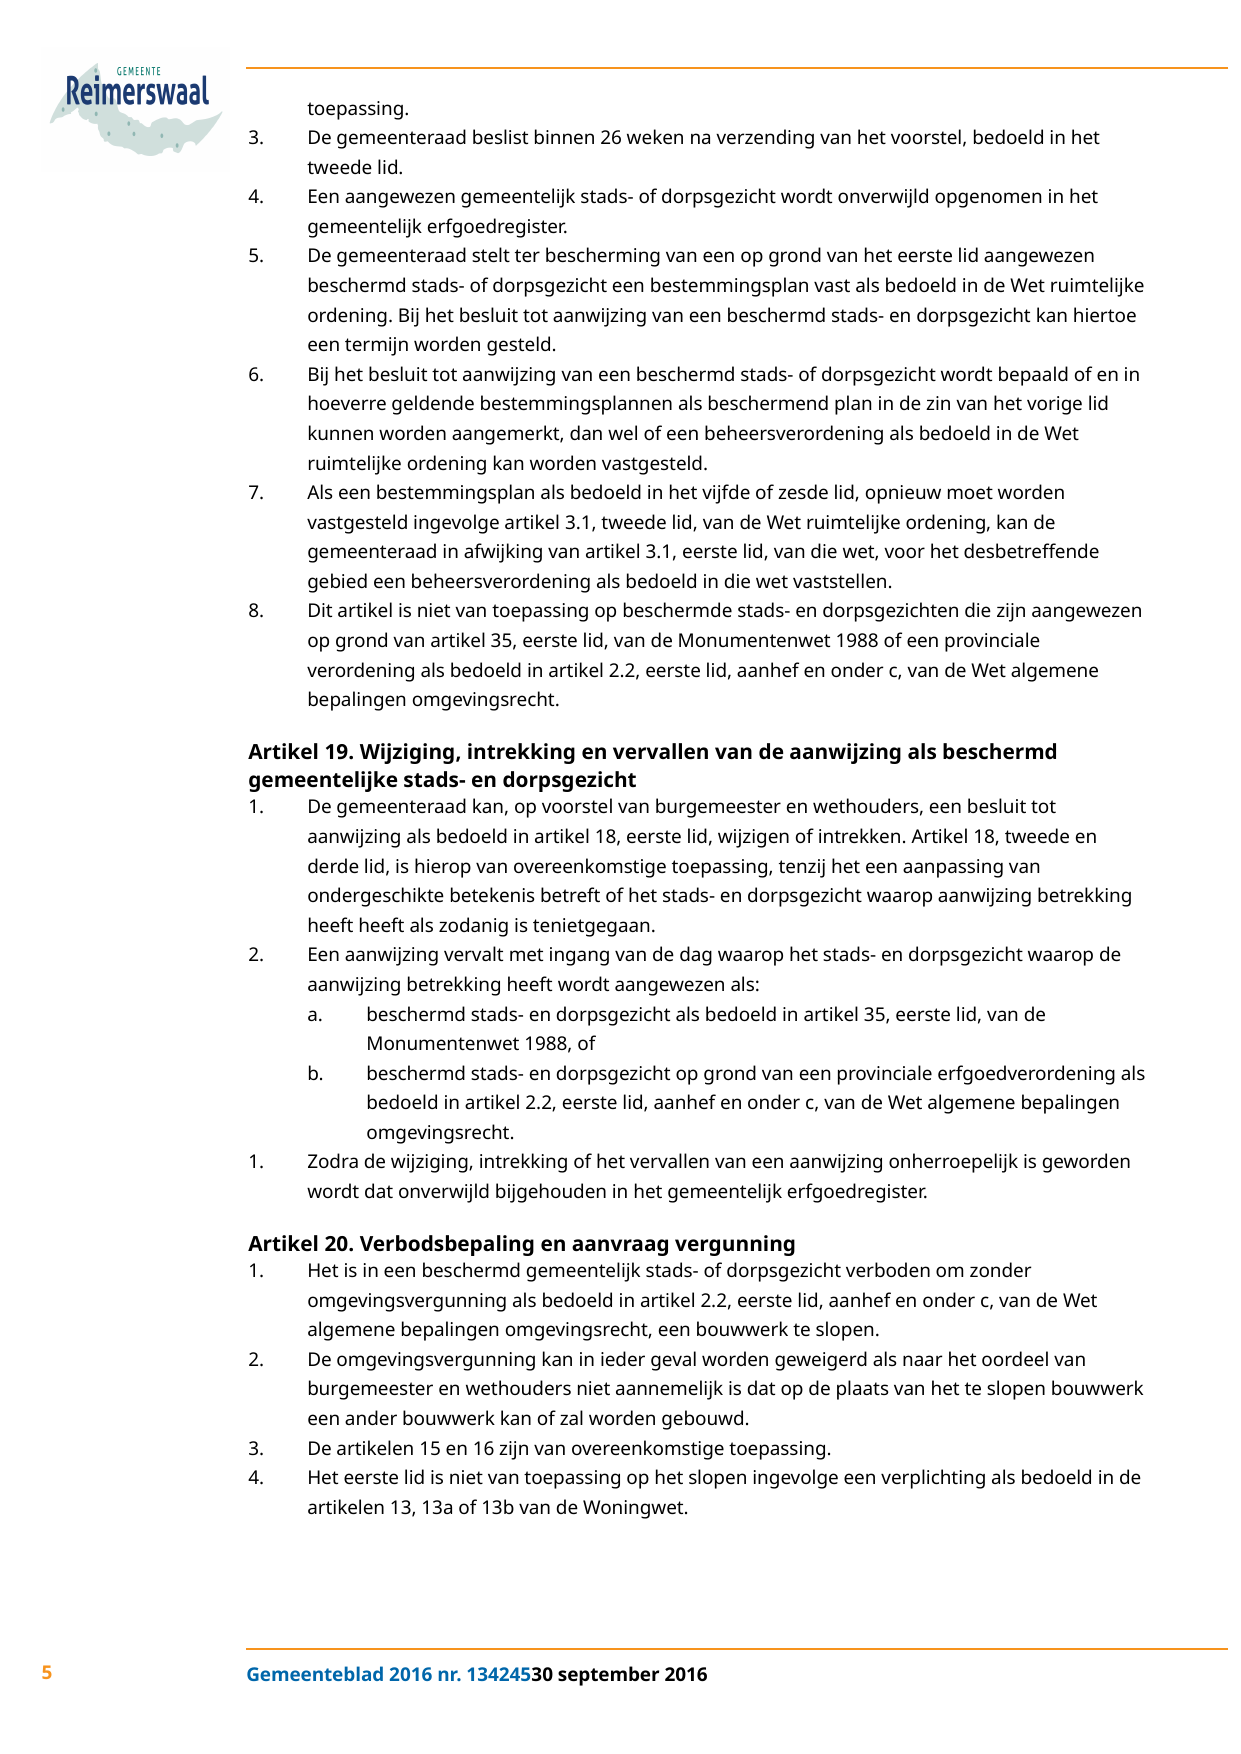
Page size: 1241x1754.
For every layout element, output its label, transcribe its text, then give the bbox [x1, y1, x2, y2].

list Een aanwijzing vervalt met ingang van de dag waarop het stads- en dorpsgezicht waarop de aanwijzing betrekking heeft wordt aangewezen als: [248, 942, 1152, 997]
list De gemeenteraad stelt ter bescherming van een op grond van het eerste lid aangewezen beschermd stads- of dorpsgezicht een bestemmingsplan vast als bedoeld in de Wet ruimtelijke ordening. Bij het besluit tot aanwijzing van een beschermd stads- en dorpsgezicht kan hiertoe een termijn worden gesteld. [248, 243, 1152, 357]
list toepassing. [248, 95, 1152, 121]
list De artikelen 15 en 16 zijn van overeenkomstige toepassing. [248, 1435, 1152, 1460]
list De gemeenteraad beslist binnen 26 weken na verzending van het voorstel, bedoeld in het tweede lid. [248, 124, 1152, 180]
list Zodra de wijziging, intrekking of het vervallen van een aanwijzing onherroepelijk is geworden wordt dat onverwijld bijgehouden in het gemeentelijk erfgoedregister. [248, 1149, 1152, 1204]
list Een aangewezen gemeentelijk stads- of dorpsgezicht wordt onverwijld opgenomen in het gemeentelijk erfgoedregister. [248, 183, 1152, 239]
list beschermd stads- en dorpsgezicht op grond van een provinciale erfgoedverordening als bedoeld in artikel 2.2, eerste lid, aanhef en onder c, van de Wet algemene bepalingen omgevingsrecht. [307, 1060, 1152, 1145]
text Artikel 20. Verbodsbepaling en aanvraag vergunning [248, 1229, 1152, 1257]
list Bij het besluit tot aanwijzing van een beschermd stads- of dorpsgezicht wordt bepaald of en in hoeverre geldende bestemmingsplannen als beschermend plan in de zin van het vorige lid kunnen worden aangemerkt, dan wel of een beheersverordening als bedoeld in de Wet ruimtelijke ordening kan worden vastgesteld. [248, 361, 1152, 476]
list Het is in een beschermd gemeentelijk stads- of dorpsgezicht verboden om zonder omgevingsvergunning als bedoeld in artikel 2.2, eerste lid, aanhef en onder c, van de Wet algemene bepalingen omgevingsrecht, een bouwwerk te slopen. [248, 1257, 1152, 1342]
list Als een bestemmingsplan als bedoeld in het vijfde of zesde lid, opnieuw moet worden vastgesteld ingevolge artikel 3.1, tweede lid, van de Wet ruimtelijke ordening, kan de gemeenteraad in afwijking van artikel 3.1, eerste lid, van die wet, voor het desbetreffende gebied een beheersverordening als bedoeld in die wet vaststellen. [248, 479, 1152, 594]
list beschermd stads- en dorpsgezicht als bedoeld in artikel 35, eerste lid, van de Monumentenwet 1988, of [307, 1001, 1152, 1056]
text Artikel 19. Wijziging, intrekking en vervallen van de aanwijzing als beschermd gemeentelijke stads- en dorpsgezicht [248, 737, 1152, 794]
list Het eerste lid is niet van toepassing op het slopen ingevolge een verplichting als bedoeld in de artikelen 13, 13a of 13b van de Woningwet. [248, 1464, 1152, 1519]
list De omgevingsvergunning kan in ieder geval worden geweigerd als naar het oordeel van burgemeester en wethouders niet aannemelijk is dat op de plaats van het te slopen bouwwerk een ander bouwwerk kan of zal worden gebouwd. [248, 1346, 1152, 1431]
list Dit artikel is niet van toepassing op beschermde stads- en dorpsgezichten die zijn aangewezen op grond van artikel 35, eerste lid, van de Monumentenwet 1988 of een provinciale verordening als bedoeld in artikel 2.2, eerste lid, aanhef en onder c, van de Wet algemene bepalingen omgevingsrecht. [248, 598, 1152, 712]
picture [41, 47, 231, 172]
list De gemeenteraad kan, op voorstel van burgemeester en wethouders, een besluit tot aanwijzing als bedoeld in artikel 18, eerste lid, wijzigen of intrekken. Artikel 18, tweede en derde lid, is hierop van overeenkomstige toepassing, tenzij het een aanpassing van ondergeschikte betekenis betreft of het stads- en dorpsgezicht waarop aanwijzing betrekking heeft heeft als zodanig is tenietgegaan. [248, 794, 1152, 938]
